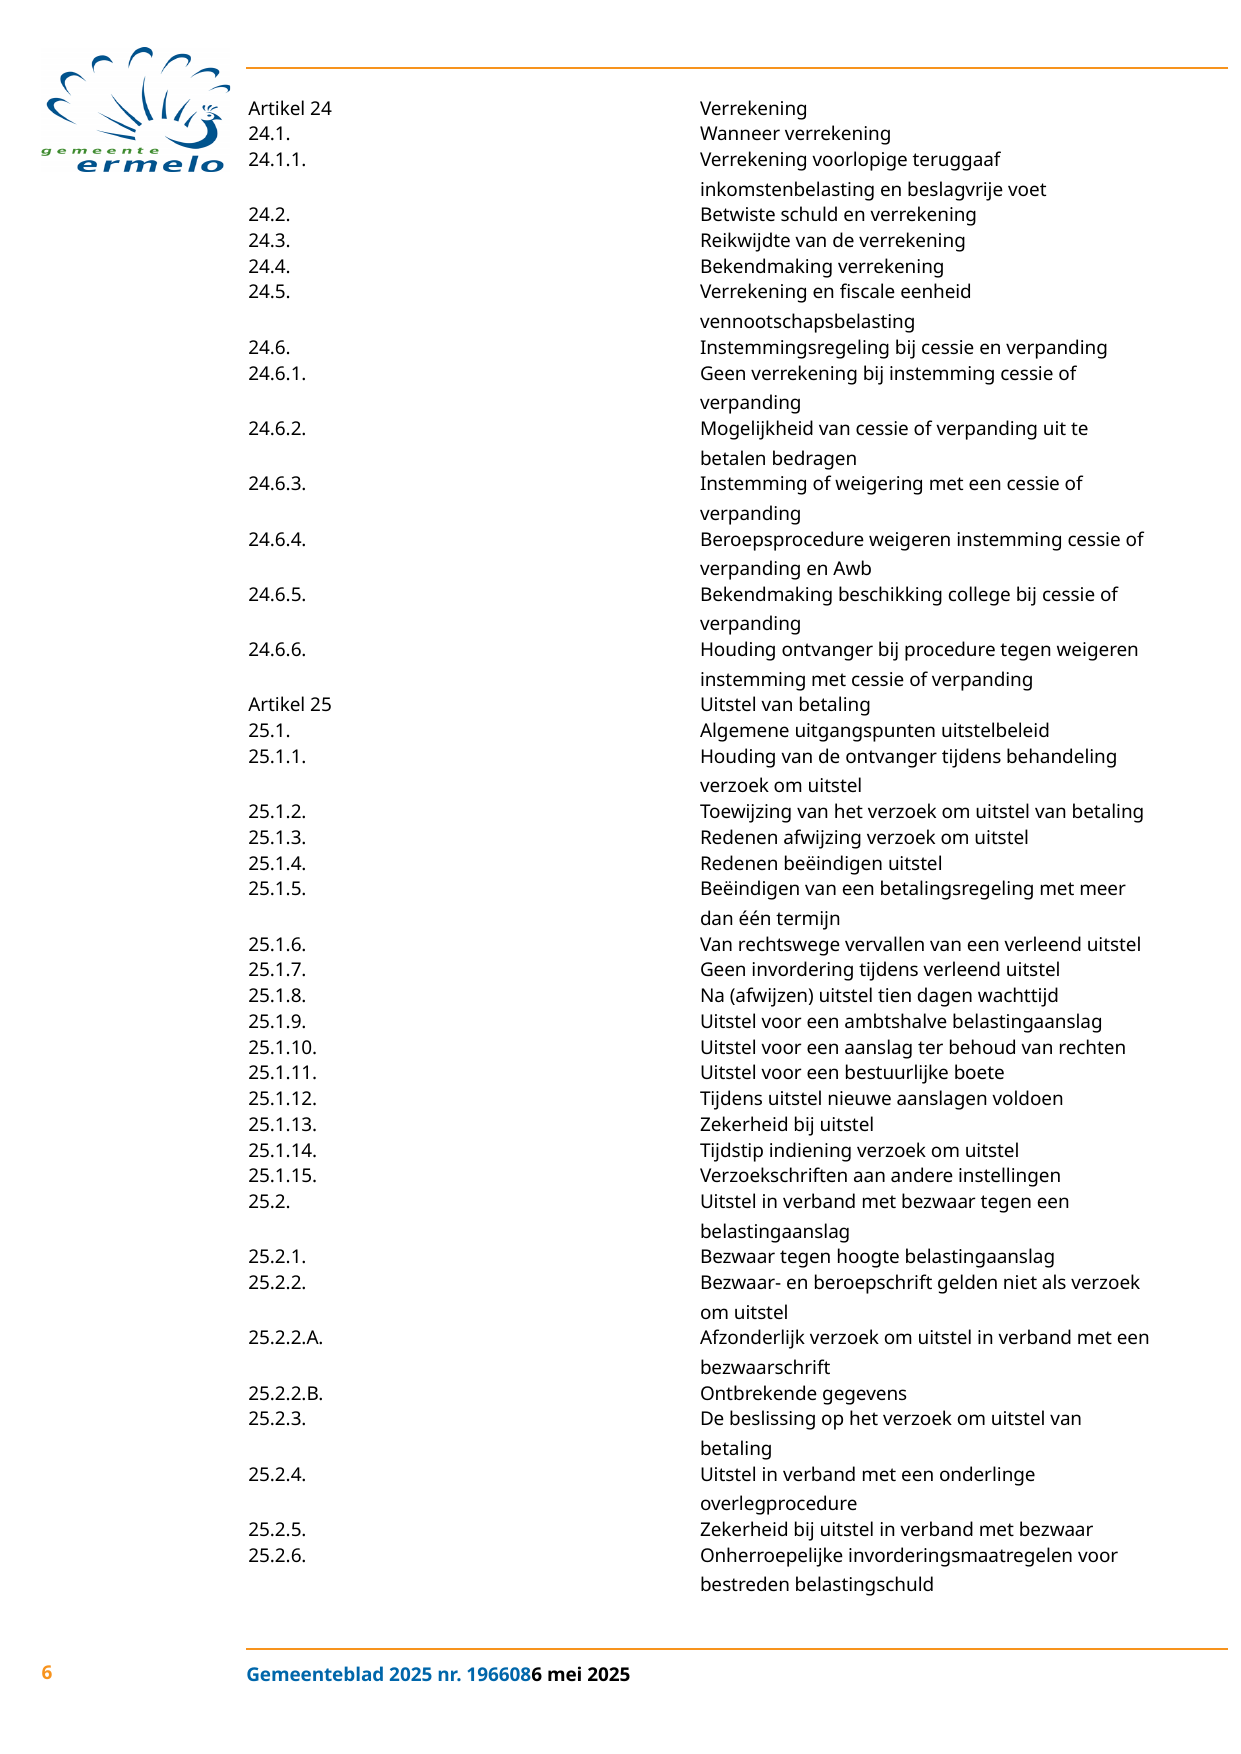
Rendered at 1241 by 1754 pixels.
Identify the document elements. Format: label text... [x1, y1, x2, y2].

table_cell Houding van de ontvanger tijdens behandeling verzoek om uitstel [700, 743, 1152, 798]
table_cell 25.1.11. [248, 1060, 700, 1085]
table_cell 24.2. [248, 202, 700, 227]
table_cell 25.1.5. [248, 876, 700, 931]
table_cell 25.2.5. [248, 1516, 700, 1542]
table_cell 25.2.2. [248, 1269, 700, 1324]
table_cell Redenen afwijzing verzoek om uitstel [700, 824, 1152, 850]
table_cell 25.1.7. [248, 957, 700, 982]
table_cell Tijdens uitstel nieuwe aanslagen voldoen [700, 1085, 1152, 1111]
table_cell Verzoekschriften aan andere instellingen [700, 1163, 1152, 1188]
table_cell 24.6.6. [248, 636, 700, 692]
table_cell 24.6.5. [248, 581, 700, 636]
table_cell 24.5. [248, 279, 700, 334]
table_cell Instemmingsregeling bij cessie en verpanding [700, 334, 1152, 360]
table_cell 24.6.3. [248, 470, 700, 526]
table_cell Verrekening en fiscale eenheid vennootschapsbelasting [700, 279, 1152, 334]
table_cell Mogelijkheid van cessie of verpanding uit te betalen bedragen [700, 415, 1152, 470]
table_cell 25.1.9. [248, 1008, 700, 1034]
table_cell Betwiste schuld en verrekening [700, 202, 1152, 227]
table_cell 25.2.2.A. [248, 1325, 700, 1380]
table_cell 25.1.15. [248, 1163, 700, 1188]
table_cell Uitstel in verband met bezwaar tegen een belastingaanslag [700, 1188, 1152, 1243]
table_cell 25.1.1. [248, 743, 700, 798]
table_cell 25.1.12. [248, 1085, 700, 1111]
table_cell Redenen beëindigen uitstel [700, 850, 1152, 876]
table_cell Algemene uitgangspunten uitstelbeleid [700, 718, 1152, 743]
table_cell 25.2.3. [248, 1406, 700, 1461]
table_cell 25.1.3. [248, 824, 700, 850]
table_cell 25.1.6. [248, 931, 700, 957]
table_cell Verrekening voorlopige teruggaaf inkomstenbelasting en beslagvrije voet [700, 146, 1152, 202]
table_cell Uitstel voor een aanslag ter behoud van rechten [700, 1034, 1152, 1059]
table_cell Verrekening [700, 95, 1152, 121]
table_cell 24.4. [248, 253, 700, 279]
picture [41, 47, 231, 172]
table_cell Toewijzing van het verzoek om uitstel van betaling [700, 799, 1152, 824]
table_cell 25.1.4. [248, 850, 700, 876]
table_cell 24.6.1. [248, 360, 700, 415]
table_cell 25.1. [248, 718, 700, 743]
table_cell 25.1.8. [248, 983, 700, 1008]
table_cell Afzonderlijk verzoek om uitstel in verband met een bezwaarschrift [700, 1325, 1152, 1380]
table_cell Zekerheid bij uitstel [700, 1111, 1152, 1137]
table_cell Uitstel voor een bestuurlijke boete [700, 1060, 1152, 1085]
table_cell De beslissing op het verzoek om uitstel van betaling [700, 1406, 1152, 1461]
table_cell Houding ontvanger bij procedure tegen weigeren instemming met cessie of verpanding [700, 636, 1152, 692]
table_cell 24.6.4. [248, 526, 700, 581]
table_cell Tijdstip indiening verzoek om uitstel [700, 1137, 1152, 1162]
table_cell Bekendmaking verrekening [700, 253, 1152, 279]
table_cell Uitstel in verband met een onderlinge overlegprocedure [700, 1461, 1152, 1516]
table_cell 25.1.2. [248, 799, 700, 824]
table_cell Bekendmaking beschikking college bij cessie of verpanding [700, 581, 1152, 636]
table_cell 25.1.13. [248, 1111, 700, 1137]
table_cell Na (afwijzen) uitstel tien dagen wachttijd [700, 983, 1152, 1008]
table_cell Geen invordering tijdens verleend uitstel [700, 957, 1152, 982]
table_cell Uitstel van betaling [700, 692, 1152, 717]
table_cell 25.2.4. [248, 1461, 700, 1516]
table_cell 25.2.2.B. [248, 1380, 700, 1406]
table_cell 25.1.14. [248, 1137, 700, 1162]
table_cell Uitstel voor een ambtshalve belastingaanslag [700, 1008, 1152, 1034]
table_cell Beëindigen van een betalingsregeling met meer dan één termijn [700, 876, 1152, 931]
table_cell Ontbrekende gegevens [700, 1380, 1152, 1406]
table_cell Geen verrekening bij instemming cessie of verpanding [700, 360, 1152, 415]
table_cell Wanneer verrekening [700, 121, 1152, 146]
table_cell 25.2.1. [248, 1244, 700, 1269]
table_cell Zekerheid bij uitstel in verband met bezwaar [700, 1516, 1152, 1542]
table_cell Beroepsprocedure weigeren instemming cessie of verpanding en Awb [700, 526, 1152, 581]
table_cell 25.2.6. [248, 1542, 700, 1597]
table_cell 24.3. [248, 227, 700, 253]
table_cell Bezwaar- en beroepschrift gelden niet als verzoek om uitstel [700, 1269, 1152, 1324]
table_cell Instemming of weigering met een cessie of verpanding [700, 470, 1152, 526]
table_cell 24.1. [248, 121, 700, 146]
table_cell 25.2. [248, 1188, 700, 1243]
table_cell 24.1.1. [248, 146, 700, 202]
table_cell Bezwaar tegen hoogte belastingaanslag [700, 1244, 1152, 1269]
table_cell 24.6. [248, 334, 700, 360]
table_cell Van rechtswege vervallen van een verleend uitstel [700, 931, 1152, 957]
table_cell Reikwijdte van de verrekening [700, 227, 1152, 253]
table_cell 24.6.2. [248, 415, 700, 470]
table_cell Artikel 25 [248, 692, 700, 717]
table_cell Onherroepelijke invorderingsmaatregelen voor bestreden belastingschuld [700, 1542, 1152, 1597]
table_cell Artikel 24 [248, 95, 700, 121]
table_cell 25.1.10. [248, 1034, 700, 1059]
